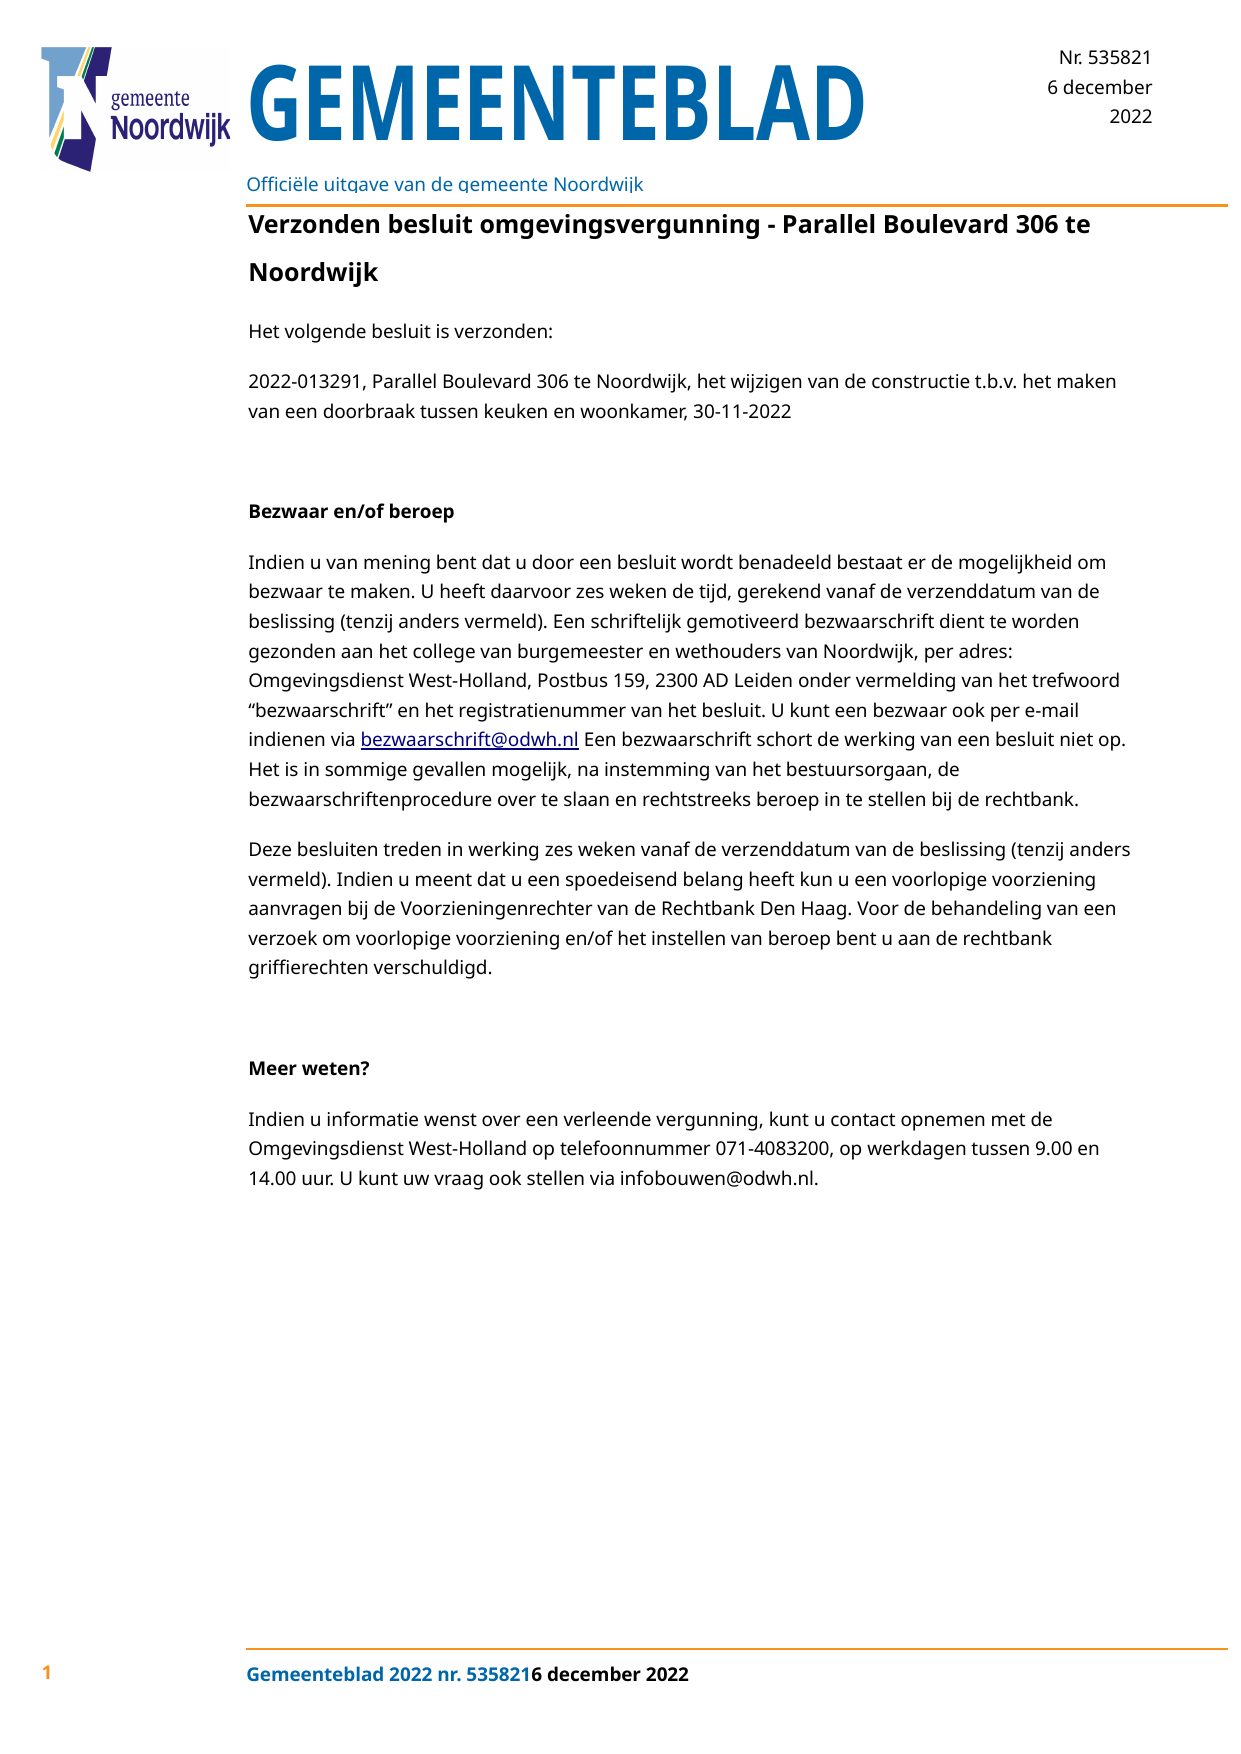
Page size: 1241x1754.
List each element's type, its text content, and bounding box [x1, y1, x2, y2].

picture [41, 47, 231, 172]
text Indien u van mening bent dat u door een besluit wordt benadeeld bestaat er de mogelijkheid om bezwaar te maken. U heeft daarvoor zes weken de tijd, gerekend vanaf de verzenddatum van de beslissing (tenzij anders vermeld). Een schriftelijk gemotiveerd bezwaarschrift dient te worden gezonden aan het college van burgemeester en wethouders van Noordwijk, per adres: Omgevingsdienst West-Holland, Postbus 159, 2300 AD Leiden onder vermelding van het trefwoord “bezwaarschrift” en het registratienummer van het besluit. U kunt een bezwaar ook per e-mail indienen via bezwaarschrift@odwh.nl Een bezwaarschrift schort de werking van een besluit niet op. Het is in sommige gevallen mogelijk, na instemming van het bestuursorgaan, de bezwaarschriftenprocedure over te slaan en rechtstreeks beroep in te stellen bij de rechtbank. [248, 549, 1152, 812]
text Deze besluiten treden in werking zes weken vanaf de verzenddatum van de beslissing (tenzij anders vermeld). Indien u meent dat u een spoedeisend belang heeft kun u een voorlopige voorziening aanvragen bij de Voorzieningenrechter van de Rechtbank Den Haag. Voor de behandeling van een verzoek om voorlopige voorziening en/of het instellen van beroep bent u aan de rechtbank griffierechten verschuldigd. [248, 836, 1152, 980]
text Bezwaar en/of beroep [248, 499, 1152, 524]
text 2022-013291, Parallel Boulevard 306 te Noordwijk, het wijzigen van de constructie t.b.v. het maken van een doorbraak tussen keuken en woonkamer, 30-11-2022 [248, 368, 1152, 424]
text Indien u informatie wenst over een verleende vergunning, kunt u contact opnemen met de Omgevingsdienst West-Holland op telefoonnummer 071-4083200, op werkdagen tussen 9.00 en 14.00 uur. U kunt uw vraag ook stellen via infobouwen@odwh.nl. [248, 1106, 1152, 1191]
text Meer weten? [248, 1055, 1152, 1081]
text Verzonden besluit omgevingsvergunning - Parallel Boulevard 306 te Noordwijk [248, 207, 1152, 288]
text Het volgende besluit is verzonden: [248, 318, 1152, 344]
